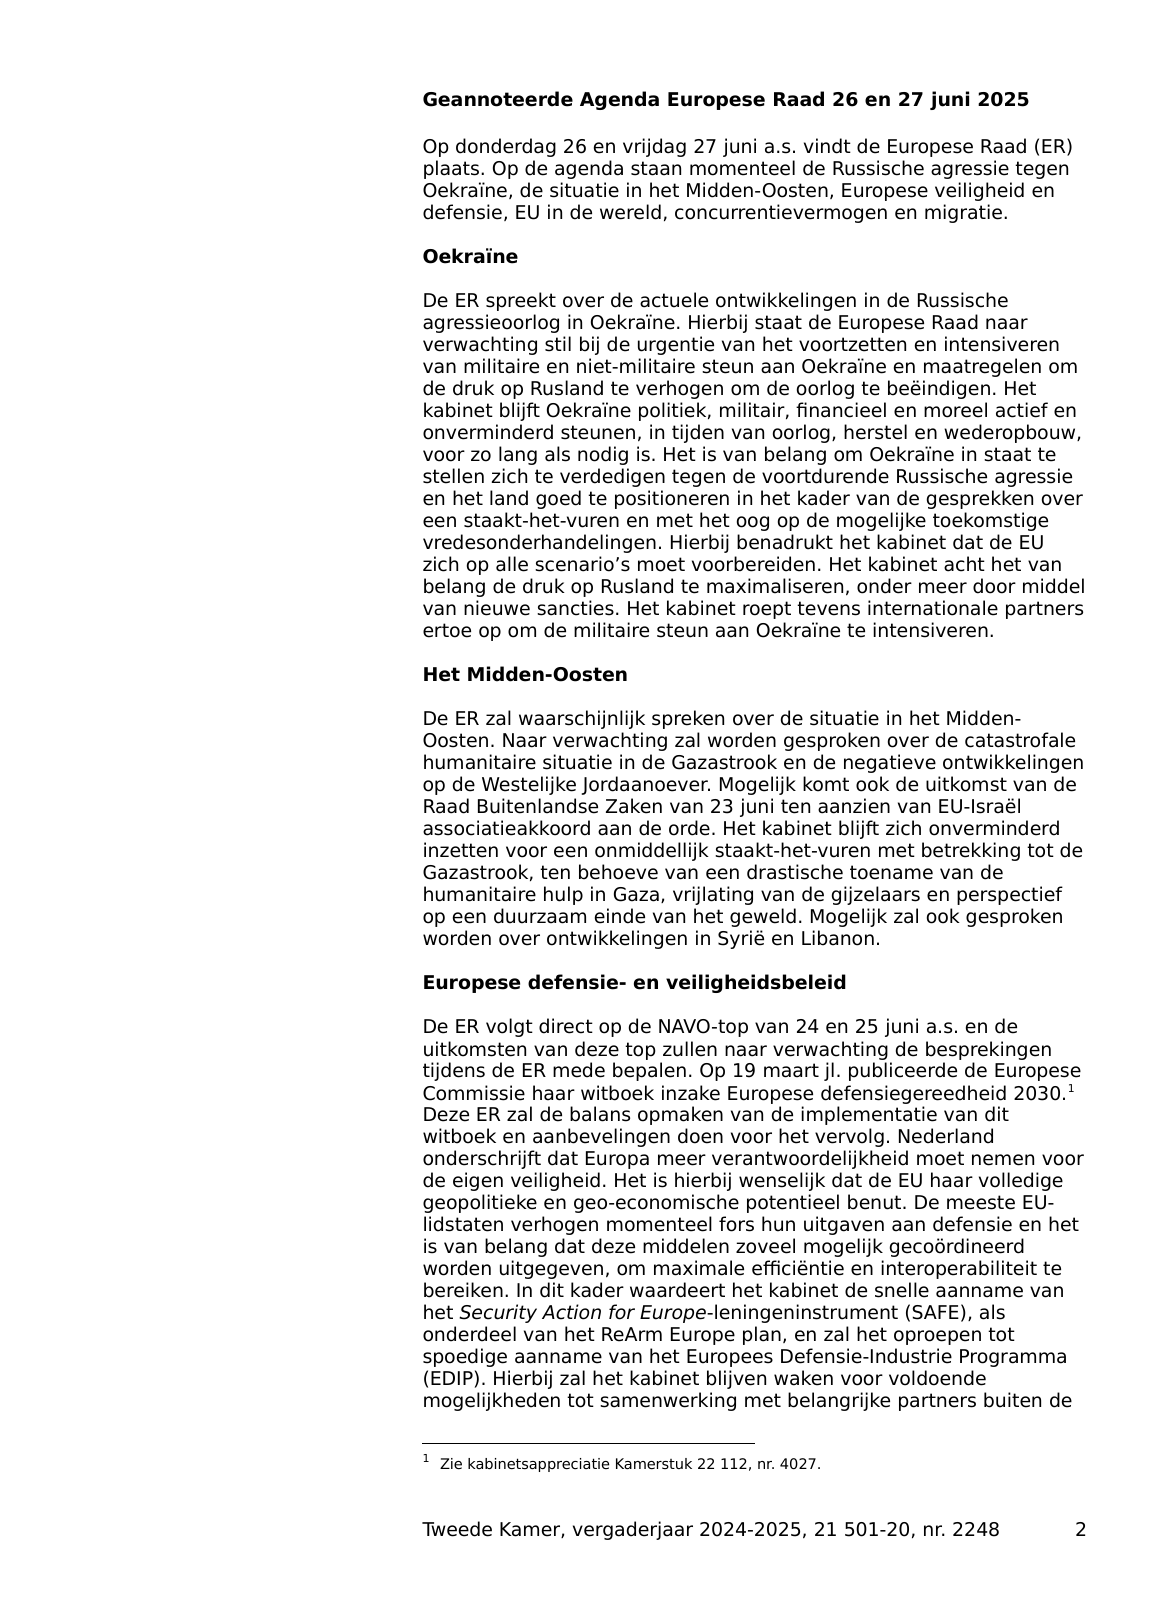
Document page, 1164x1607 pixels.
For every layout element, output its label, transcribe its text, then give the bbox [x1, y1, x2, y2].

text Op donderdag 26 en vrijdag 27 juni a.s. vindt de Europese Raad (ER) plaats. Op de agenda staan momenteel de Russische agressie tegen Oekraïne, de situatie in het Midden-Oosten, Europese veiligheid en defensie, EU in de wereld, concurrentievermogen en migratie. [422, 136, 1087, 224]
text De ER volgt direct op de NAVO-top van 24 en 25 juni a.s. en de uitkomsten van deze top zullen naar verwachting de besprekingen tijdens de ER mede bepalen. Op 19 maart jl. publiceerde de Europese Commissie haar witboek inzake Europese defensiegereedheid 2030. Deze ER zal de balans opmaken van de implementatie van dit witboek en aanbevelingen doen voor het vervolg. Nederland onderschrijft dat Europa meer verantwoordelijkheid moet nemen voor de eigen veiligheid. Het is hierbij wenselijk dat de EU haar volledige geopolitieke en geo-economische potentieel benut. De meeste EU-lidstaten verhogen momenteel fors hun uitgaven aan defensie en het is van belang dat deze middelen zoveel mogelijk gecoördineerd worden uitgegeven, om maximale efficiëntie en interoperabiliteit te bereiken. In dit kader waardeert het kabinet de snelle aanname van het Security Action for Europe-leningeninstrument (SAFE), als onderdeel van het ReArm Europe plan, en zal het oproepen tot spoedige aanname van het Europees Defensie-Industrie Programma (EDIP). Hierbij zal het kabinet blijven waken voor voldoende mogelijkheden tot samenwerking met belangrijke partners buiten de [422, 1016, 1087, 1412]
subtitle Oekraïne [422, 246, 1087, 268]
text De ER spreekt over de actuele ontwikkelingen in de Russische agressieoorlog in Oekraïne. Hierbij staat de Europese Raad naar verwachting stil bij de urgentie van het voortzetten en intensiveren van militaire en niet-militaire steun aan Oekraïne en maatregelen om de druk op Rusland te verhogen om de oorlog te beëindigen. Het kabinet blijft Oekraïne politiek, militair, financieel en moreel actief en onverminderd steunen, in tijden van oorlog, herstel en wederopbouw, voor zo lang als nodig is. Het is van belang om Oekraïne in staat te stellen zich te verdedigen tegen de voortdurende Russische agressie en het land goed te positioneren in het kader van de gesprekken over een staakt-het-vuren en met het oog op de mogelijke toekomstige vredesonderhandelingen. Hierbij benadrukt het kabinet dat de EU zich op alle scenario’s moet voorbereiden. Het kabinet acht het van belang de druk op Rusland te maximaliseren, onder meer door middel van nieuwe sancties. Het kabinet roept tevens internationale partners ertoe op om de militaire steun aan Oekraïne te intensiveren. [422, 290, 1087, 642]
subtitle Het Midden-Oosten [422, 664, 1087, 686]
text Zie kabinetsappreciatie Kamerstuk 22 112, nr. 4027. [422, 1452, 1087, 1474]
text De ER zal waarschijnlijk spreken over de situatie in het Midden-Oosten. Naar verwachting zal worden gesproken over de catastrofale humanitaire situatie in de Gazastrook en de negatieve ontwikkelingen op de Westelijke Jordaanoever. Mogelijk komt ook de uitkomst van de Raad Buitenlandse Zaken van 23 juni ten aanzien van EU-Israël associatieakkoord aan de orde. Het kabinet blijft zich onverminderd inzetten voor een onmiddellijk staakt-het-vuren met betrekking tot de Gazastrook, ten behoeve van een drastische toename van de humanitaire hulp in Gaza, vrijlating van de gijzelaars en perspectief op een duurzaam einde van het geweld. Mogelijk zal ook gesproken worden over ontwikkelingen in Syrië en Libanon. [422, 708, 1087, 950]
subtitle Geannoteerde Agenda Europese Raad 26 en 27 juni 2025 [422, 89, 1087, 111]
subtitle Europese defensie- en veiligheidsbeleid [422, 972, 1087, 994]
